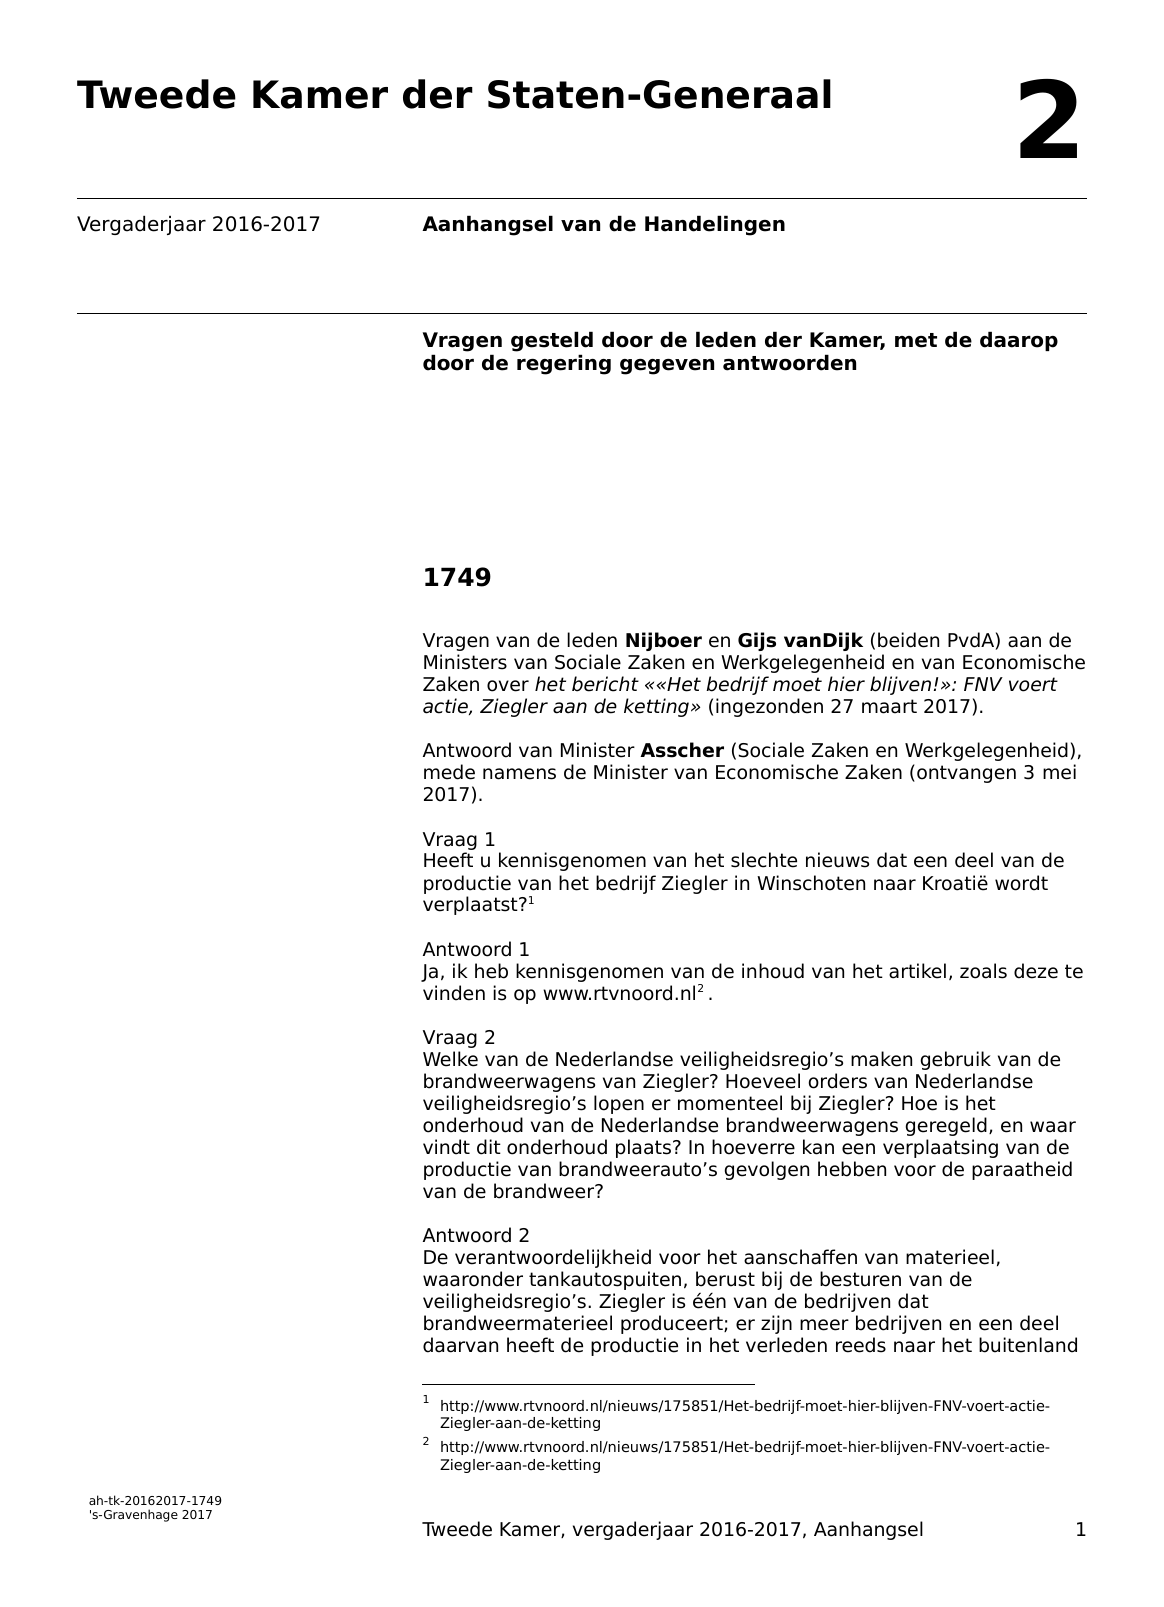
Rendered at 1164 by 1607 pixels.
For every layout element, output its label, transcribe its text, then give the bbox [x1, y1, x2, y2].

table_cell Vragen gesteld door de leden der Kamer, met de daarop door de regering gegeven antwoorden [422, 314, 1087, 375]
table_header 2 [886, 59, 1087, 198]
text Heeft u kennisgenomen van het slechte nieuws dat een deel van de productie van het bedrijf Ziegler in Winschoten naar Kroatië wordt verplaatst? [422, 850, 1087, 916]
text http://www.rtvnoord.nl/nieuws/175851/Het-bedrijf-moet-hier-blijven-FNV-voert-actie-Ziegler-aan-de-ketting [422, 1435, 1087, 1474]
text http://www.rtvnoord.nl/nieuws/175851/Het-bedrijf-moet-hier-blijven-FNV-voert-actie-Ziegler-aan-de-ketting [422, 1393, 1087, 1432]
text Welke van de Nederlandse veiligheidsregio’s maken gebruik van de brandweerwagens van Ziegler? Hoeveel orders van Nederlandse veiligheidsregio’s lopen er momenteel bij Ziegler? Hoe is het onderhoud van de Nederlandse brandweerwagens geregeld, en waar vindt dit onderhoud plaats? In hoeverre kan een verplaatsing van de productie van brandweerauto’s gevolgen hebben voor de paraatheid van de brandweer? [422, 1049, 1087, 1202]
text Vraag 2 [422, 1027, 1087, 1049]
text Antwoord van Minister Asscher (Sociale Zaken en Werkgelegenheid), mede namens de Minister van Economische Zaken (ontvangen 3 mei 2017). [422, 740, 1087, 806]
text 's-Gravenhage 2017 [88, 1508, 323, 1522]
text 1749 [422, 563, 1087, 592]
table_cell Aanhangsel van de Handelingen [422, 199, 1087, 313]
text Ja, ik heb kennisgenomen van de inhoud van het artikel, zoals deze te vinden is op www.rtvnoord.nl. [422, 961, 1087, 1004]
text De verantwoordelijkheid voor het aanschaffen van materieel, waaronder tankautospuiten, berust bij de besturen van de veiligheidsregio’s. Ziegler is één van de bedrijven dat brandweermaterieel produceert; er zijn meer bedrijven en een deel daarvan heeft de productie in het verleden reeds naar het buitenland [422, 1247, 1087, 1357]
table_cell [77, 314, 422, 375]
text Antwoord 2 [422, 1225, 1087, 1247]
text ah-tk-20162017-1749 [88, 1494, 323, 1508]
text Antwoord 1 [422, 938, 1087, 961]
table_cell Vergaderjaar 2016-2017 [77, 199, 422, 313]
table_header Tweede Kamer der Staten-Generaal [77, 59, 886, 198]
text Vraag 1 [422, 828, 1087, 850]
text Vragen van de leden Nijboer en Gijs vanDijk (beiden PvdA) aan de Ministers van Sociale Zaken en Werkgelegenheid en van Economische Zaken over het bericht ««Het bedrijf moet hier blijven!»: FNV voert actie, Ziegler aan de ketting» (ingezonden 27 maart 2017). [422, 630, 1087, 718]
